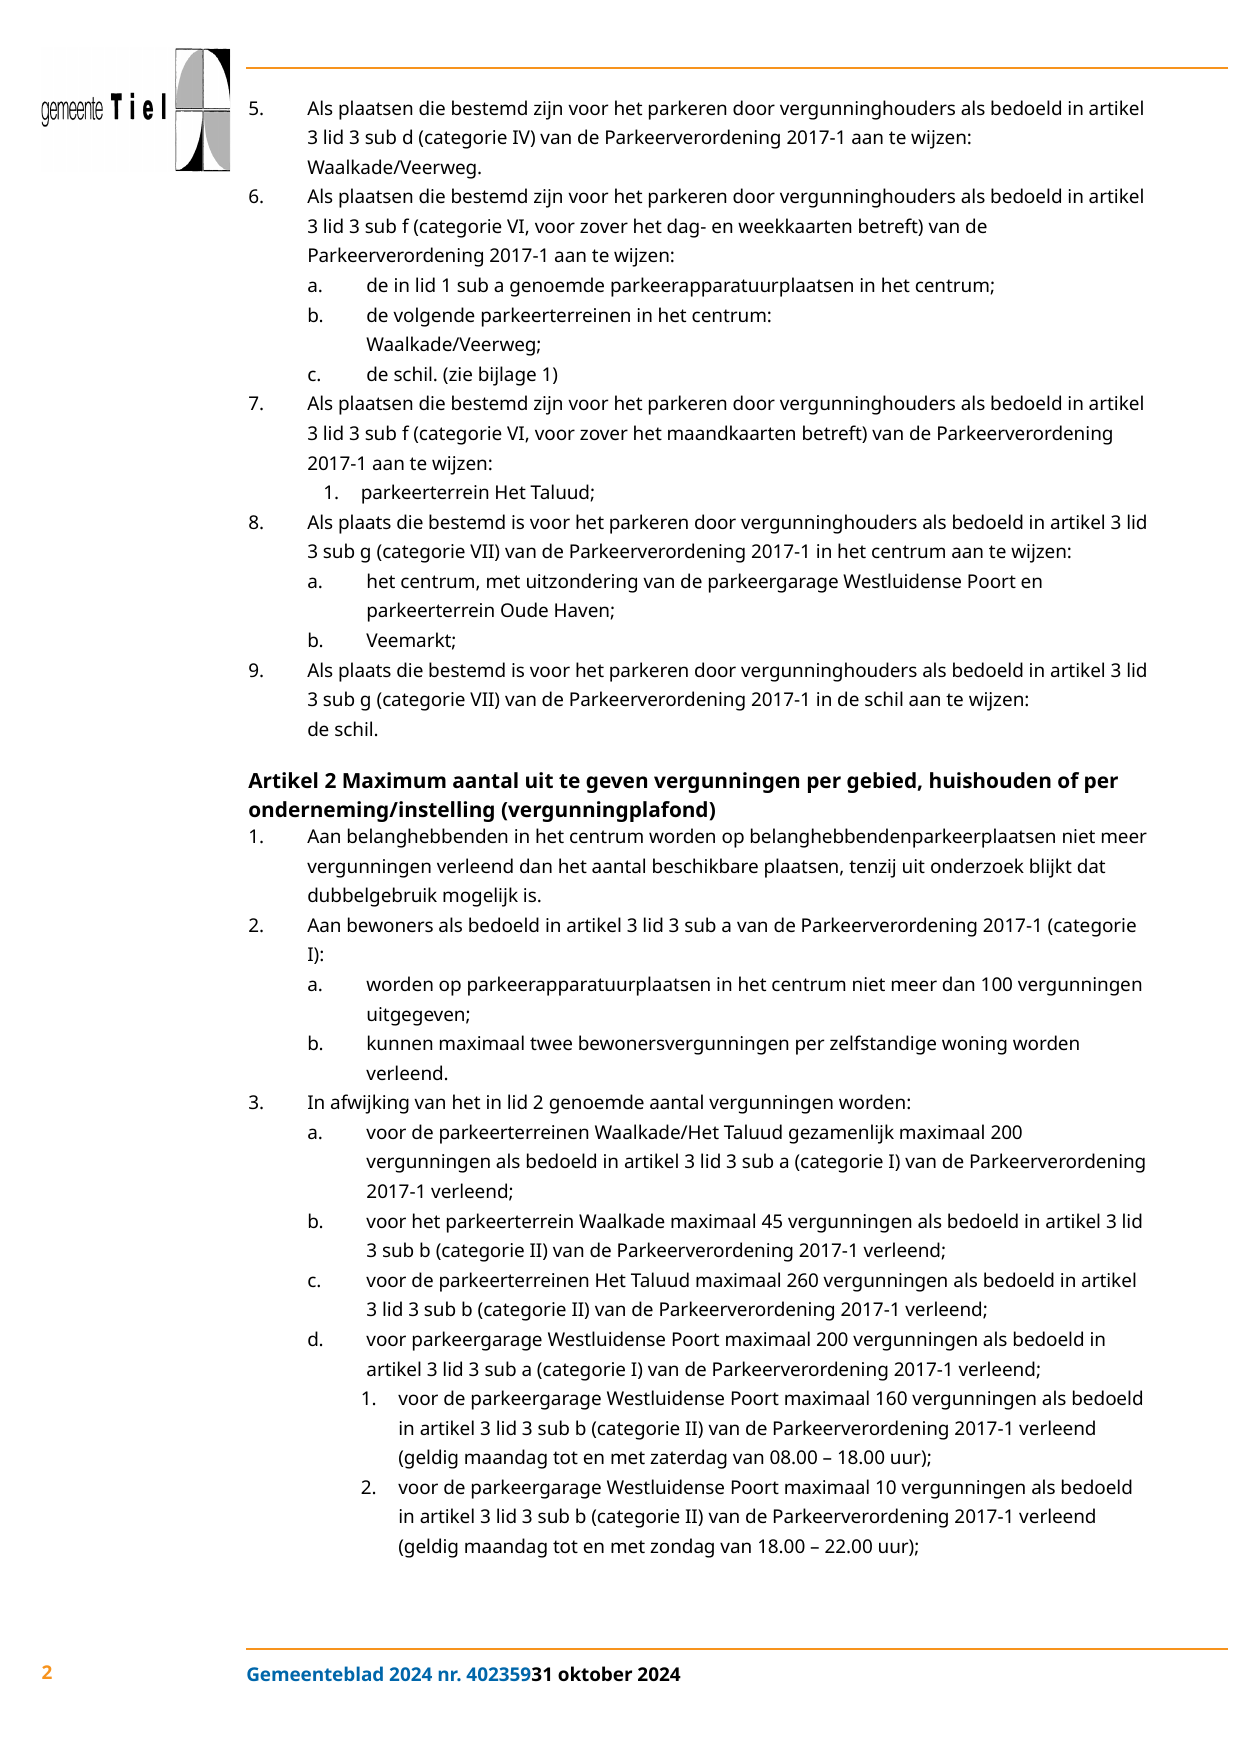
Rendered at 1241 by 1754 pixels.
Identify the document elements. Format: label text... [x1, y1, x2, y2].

list worden op parkeerapparatuurplaatsen in het centrum niet meer dan 100 vergunningen uitgegeven; [307, 971, 1152, 1027]
list Als plaats die bestemd is voor het parkeren door vergunninghouders als bedoeld in artikel 3 lid 3 sub g (categorie VII) van de Parkeerverordening 2017-1 in de schil aan te wijzen: [248, 657, 1152, 712]
list voor het parkeerterrein Waalkade maximaal 45 vergunningen als bedoeld in artikel 3 lid 3 sub b (categorie II) van de Parkeerverordening 2017-1 verleend; [307, 1208, 1152, 1263]
list de in lid 1 sub a genoemde parkeerapparatuurplaatsen in het centrum; [307, 272, 1152, 298]
text Artikel 2 Maximum aantal uit te geven vergunningen per gebied, huishouden of per onderneming/instelling (vergunningplafond) [248, 766, 1152, 823]
list voor de parkeerterreinen Het Taluud maximaal 260 vergunningen als bedoeld in artikel 3 lid 3 sub b (categorie II) van de Parkeerverordening 2017-1 verleend; [307, 1267, 1152, 1322]
list de schil. [248, 716, 1152, 742]
picture [41, 47, 231, 172]
list parkeerterrein Het Taluud; [323, 479, 1152, 505]
list Aan bewoners als bedoeld in artikel 3 lid 3 sub a van de Parkeerverordening 2017-1 (categorie I): [248, 912, 1152, 967]
list Als plaats die bestemd is voor het parkeren door vergunninghouders als bedoeld in artikel 3 lid 3 sub g (categorie VII) van de Parkeerverordening 2017-1 in het centrum aan te wijzen: [248, 509, 1152, 564]
list voor de parkeergarage Westluidense Poort maximaal 10 vergunningen als bedoeld in artikel 3 lid 3 sub b (categorie II) van de Parkeerverordening 2017-1 verleend (geldig maandag tot en met zondag van 18.00 – 22.00 uur); [361, 1474, 1152, 1559]
list de volgende parkeerterreinen in het centrum: [307, 302, 1152, 328]
list het centrum, met uitzondering van de parkeergarage Westluidense Poort en parkeerterrein Oude Haven; [307, 568, 1152, 623]
list Als plaatsen die bestemd zijn voor het parkeren door vergunninghouders als bedoeld in artikel 3 lid 3 sub f (categorie VI, voor zover het maandkaarten betreft) van de Parkeerverordening 2017-1 aan te wijzen: [248, 391, 1152, 476]
list Als plaatsen die bestemd zijn voor het parkeren door vergunninghouders als bedoeld in artikel 3 lid 3 sub d (categorie IV) van de Parkeerverordening 2017-1 aan te wijzen: [248, 95, 1152, 150]
list Aan belanghebbenden in het centrum worden op belanghebbendenparkeerplaatsen niet meer vergunningen verleend dan het aantal beschikbare plaatsen, tenzij uit onderzoek blijkt dat dubbelgebruik mogelijk is. [248, 823, 1152, 908]
list Als plaatsen die bestemd zijn voor het parkeren door vergunninghouders als bedoeld in artikel 3 lid 3 sub f (categorie VI, voor zover het dag- en weekkaarten betreft) van de Parkeerverordening 2017-1 aan te wijzen: [248, 183, 1152, 268]
list Waalkade/Veerweg. [248, 154, 1152, 180]
list voor de parkeergarage Westluidense Poort maximaal 160 vergunningen als bedoeld in artikel 3 lid 3 sub b (categorie II) van de Parkeerverordening 2017-1 verleend (geldig maandag tot en met zaterdag van 08.00 – 18.00 uur); [361, 1385, 1152, 1470]
list Waalkade/Veerweg; [307, 331, 1152, 357]
list In afwijking van het in lid 2 genoemde aantal vergunningen worden: [248, 1089, 1152, 1115]
list de schil. (zie bijlage 1) [307, 361, 1152, 387]
list voor de parkeerterreinen Waalkade/Het Taluud gezamenlijk maximaal 200 vergunningen als bedoeld in artikel 3 lid 3 sub a (categorie I) van de Parkeerverordening 2017-1 verleend; [307, 1119, 1152, 1204]
list Veemarkt; [307, 627, 1152, 653]
list kunnen maximaal twee bewonersvergunningen per zelfstandige woning worden verleend. [307, 1030, 1152, 1086]
list voor parkeergarage Westluidense Poort maximaal 200 vergunningen als bedoeld in artikel 3 lid 3 sub a (categorie I) van de Parkeerverordening 2017-1 verleend; [307, 1326, 1152, 1382]
